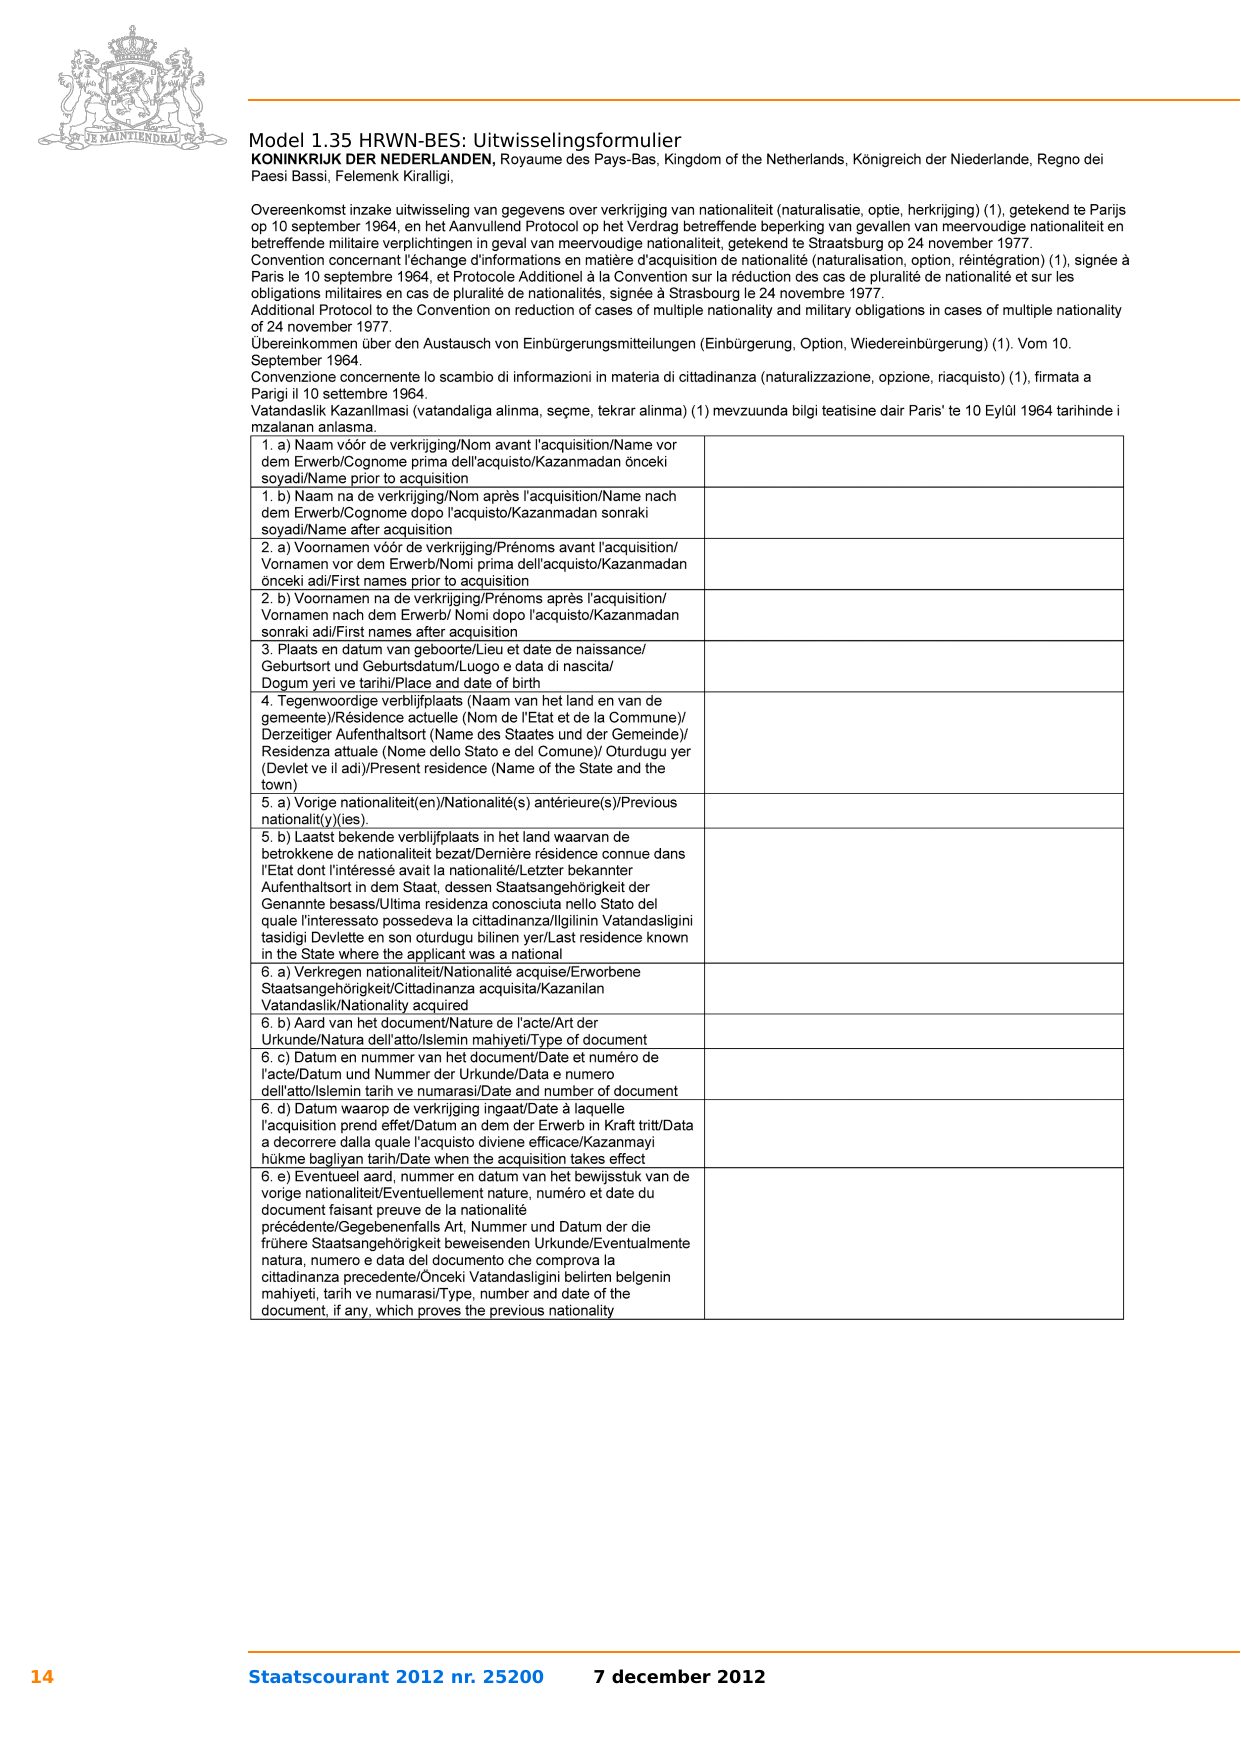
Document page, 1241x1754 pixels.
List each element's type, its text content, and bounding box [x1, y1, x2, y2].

picture [248, 151, 1134, 1322]
text Model 1.35 HRWN-BES: Uitwisselingsformulier [248, 130, 1163, 1608]
picture [38, 25, 227, 150]
